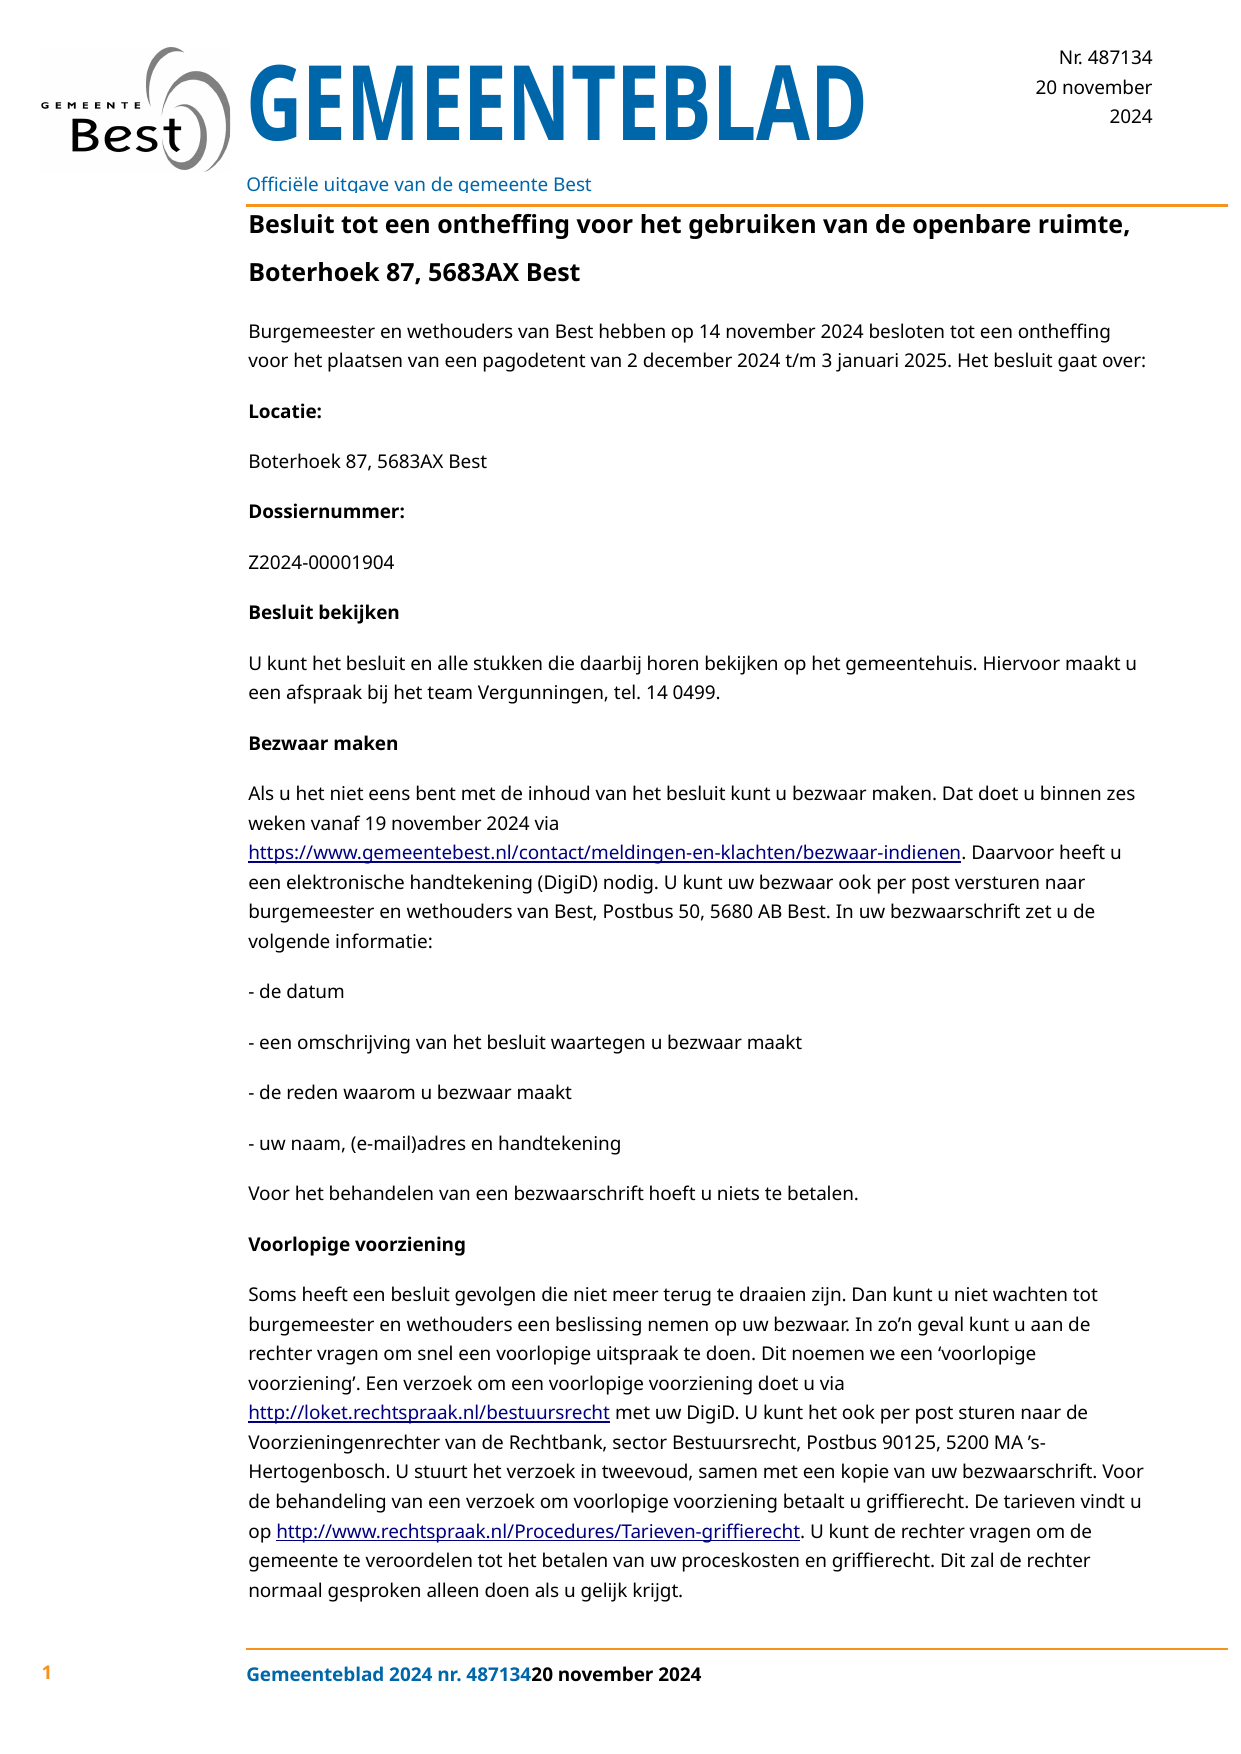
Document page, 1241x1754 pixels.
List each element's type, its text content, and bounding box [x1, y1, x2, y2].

text Als u het niet eens bent met de inhoud van het besluit kunt u bezwaar maken. Dat doet u binnen zes weken vanaf 19 november 2024 via https://www.gemeentebest.nl/contact/meldingen-en-klachten/bezwaar-indienen. Daarvoor heeft u een elektronische handtekening (DigiD) nodig. U kunt uw bezwaar ook per post versturen naar burgemeester en wethouders van Best, Postbus 50, 5680 AB Best. In uw bezwaarschrift zet u de volgende informatie: [248, 780, 1152, 954]
text Burgemeester en wethouders van Best hebben op 14 november 2024 besloten tot een ontheffing voor het plaatsen van een pagodetent van 2 december 2024 t/m 3 januari 2025. Het besluit gaat over: [248, 318, 1152, 373]
text Soms heeft een besluit gevolgen die niet meer terug te draaien zijn. Dan kunt u niet wachten tot burgemeester en wethouders een beslissing nemen op uw bezwaar. In zo’n geval kunt u aan de rechter vragen om snel een voorlopige uitspraak te doen. Dit noemen we een ‘voorlopige voorziening’. Een verzoek om een voorlopige voorziening doet u via http://loket.rechtspraak.nl/bestuursrecht met uw DigiD. U kunt het ook per post sturen naar de Voorzieningenrechter van de Rechtbank, sector Bestuursrecht, Postbus 90125, 5200 MA ’s-Hertogenbosch. U stuurt het verzoek in tweevoud, samen met een kopie van uw bezwaarschrift. Voor de behandeling van een verzoek om voorlopige voorziening betaalt u griffierecht. De tarieven vindt u op http://www.rechtspraak.nl/Procedures/Tarieven-griffierecht. U kunt de rechter vragen om de gemeente te veroordelen tot het betalen van uw proceskosten en griffierecht. Dit zal de rechter normaal gesproken alleen doen als u gelijk krijgt. [248, 1281, 1152, 1603]
text Besluit tot een ontheffing voor het gebruiken van de openbare ruimte, Boterhoek 87, 5683AX Best [248, 207, 1152, 288]
text Voor het behandelen van een bezwaarschrift hoeft u niets te betalen. [248, 1180, 1152, 1206]
text - de reden waarom u bezwaar maakt [248, 1079, 1152, 1105]
text - een omschrijving van het besluit waartegen u bezwaar maakt [248, 1029, 1152, 1055]
text U kunt het besluit en alle stukken die daarbij horen bekijken op het gemeentehuis. Hiervoor maakt u een afspraak bij het team Vergunningen, tel. 14 0499. [248, 650, 1152, 705]
picture [41, 47, 231, 172]
text - uw naam, (e-mail)adres en handtekening [248, 1130, 1152, 1156]
text Z2024-00001904 [248, 549, 1152, 575]
text - de datum [248, 979, 1152, 1004]
text Bezwaar maken [248, 730, 1152, 756]
text Voorlopige voorziening [248, 1231, 1152, 1257]
text Locatie: [248, 398, 1152, 424]
text Besluit bekijken [248, 599, 1152, 625]
text Boterhoek 87, 5683AX Best [248, 448, 1152, 474]
text Dossiernummer: [248, 499, 1152, 524]
